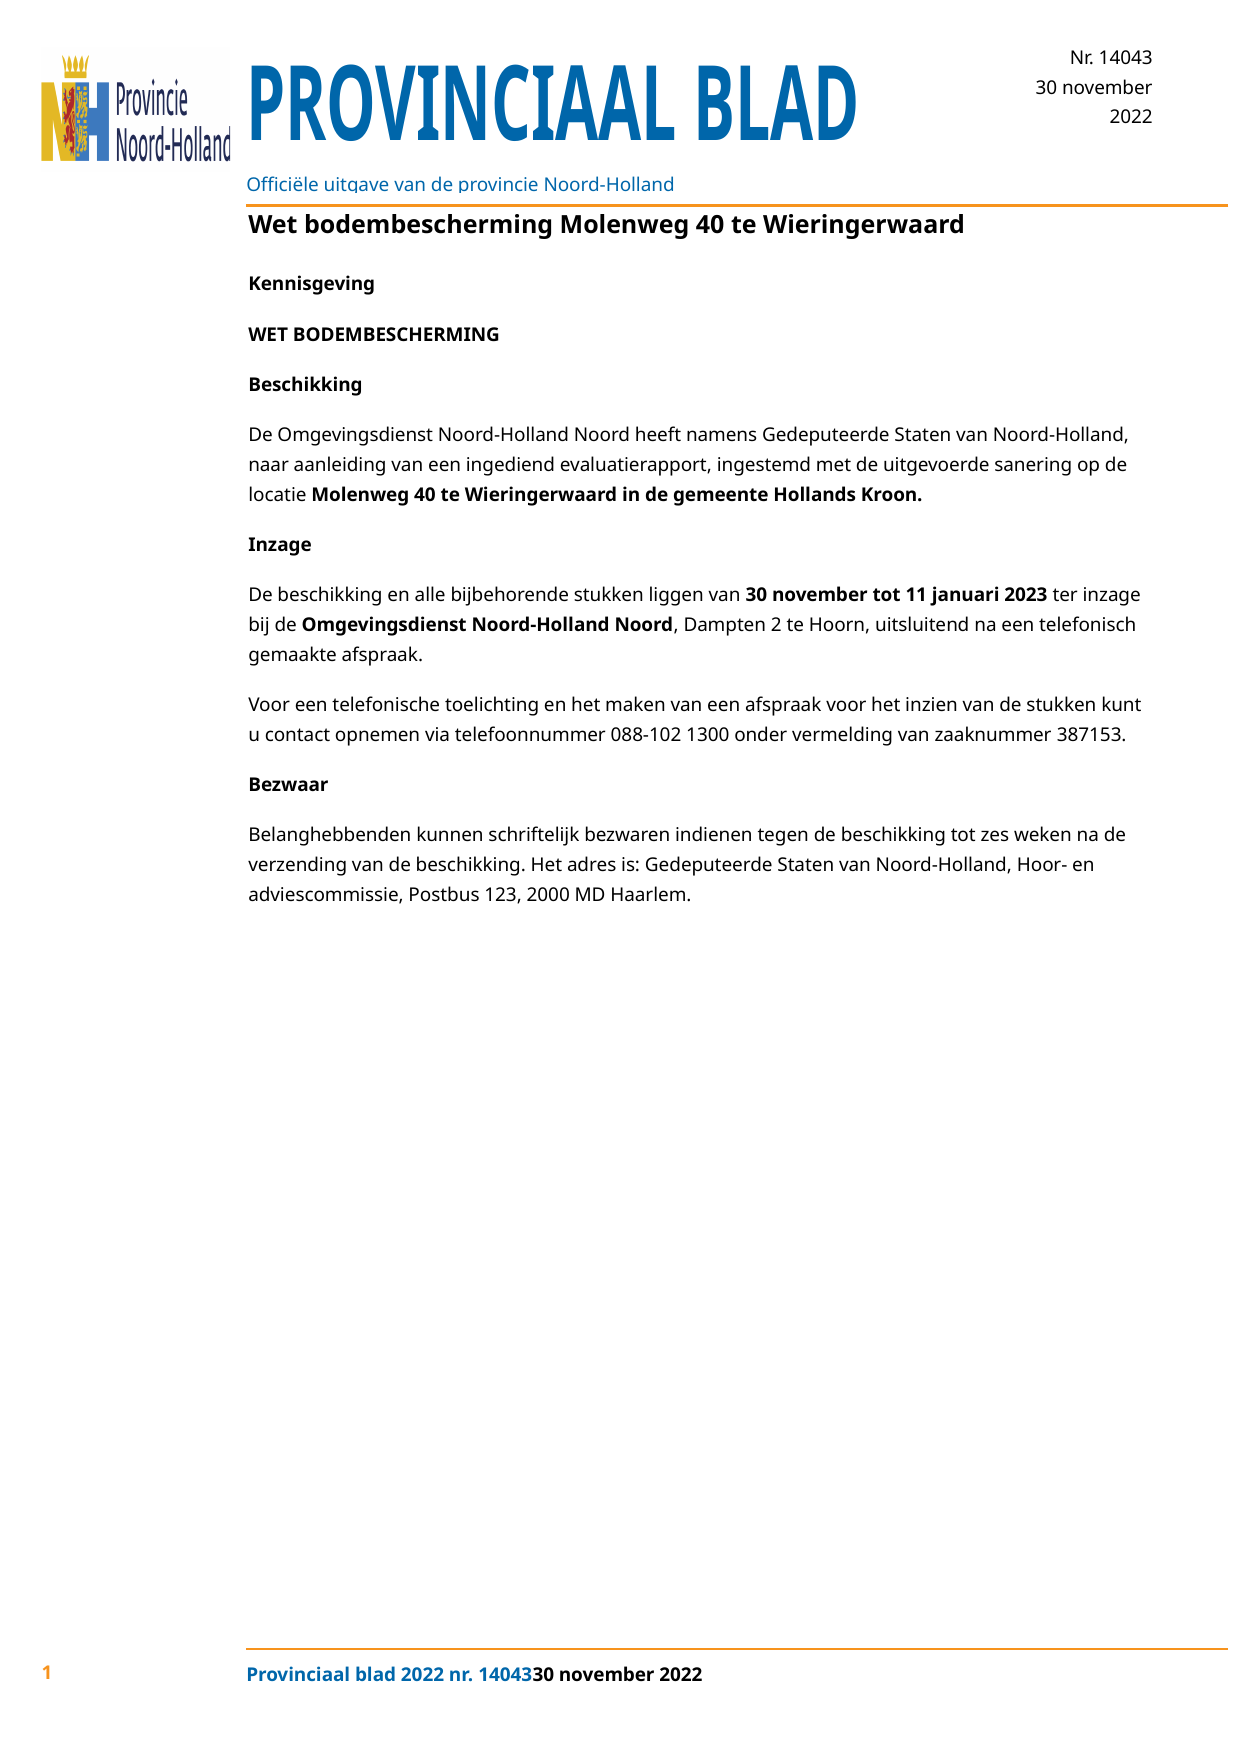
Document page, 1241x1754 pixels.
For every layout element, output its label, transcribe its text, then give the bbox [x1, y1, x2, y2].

text Bezwaar [248, 771, 1152, 797]
text Inzage [248, 531, 1152, 557]
text Voor een telefonische toelichting en het maken van een afspraak voor het inzien van de stukken kunt u contact opnemen via telefoonnummer 088-102 1300 onder vermelding van zaaknummer 387153. [248, 691, 1152, 746]
text Kennisgeving [248, 270, 1152, 296]
text De Omgevingsdienst Noord-Holland Noord heeft namens Gedeputeerde Staten van Noord-Holland, naar aanleiding van een ingediend evaluatierapport, ingestemd met de uitgevoerde sanering op de locatie Molenweg 40 te Wieringerwaard in de gemeente Hollands Kroon. [248, 422, 1152, 506]
text Beschikking [248, 371, 1152, 397]
text De beschikking en alle bijbehorende stukken liggen van 30 november tot 11 januari 2023 ter inzage bij de Omgevingsdienst Noord-Holland Noord, Dampten 2 te Hoorn, uitsluitend na een telefonisch gemaakte afspraak. [248, 582, 1152, 666]
text WET BODEMBESCHERMING [248, 321, 1152, 346]
picture [41, 47, 231, 172]
text Belanghebbenden kunnen schriftelijk bezwaren indienen tegen de beschikking tot zes weken na de verzending van de beschikking. Het adres is: Gedeputeerde Staten van Noord-Holland, Hoor- en adviescommissie, Postbus 123, 2000 MD Haarlem. [248, 822, 1152, 906]
text Wet bodembescherming Molenweg 40 te Wieringerwaard [248, 207, 1152, 241]
